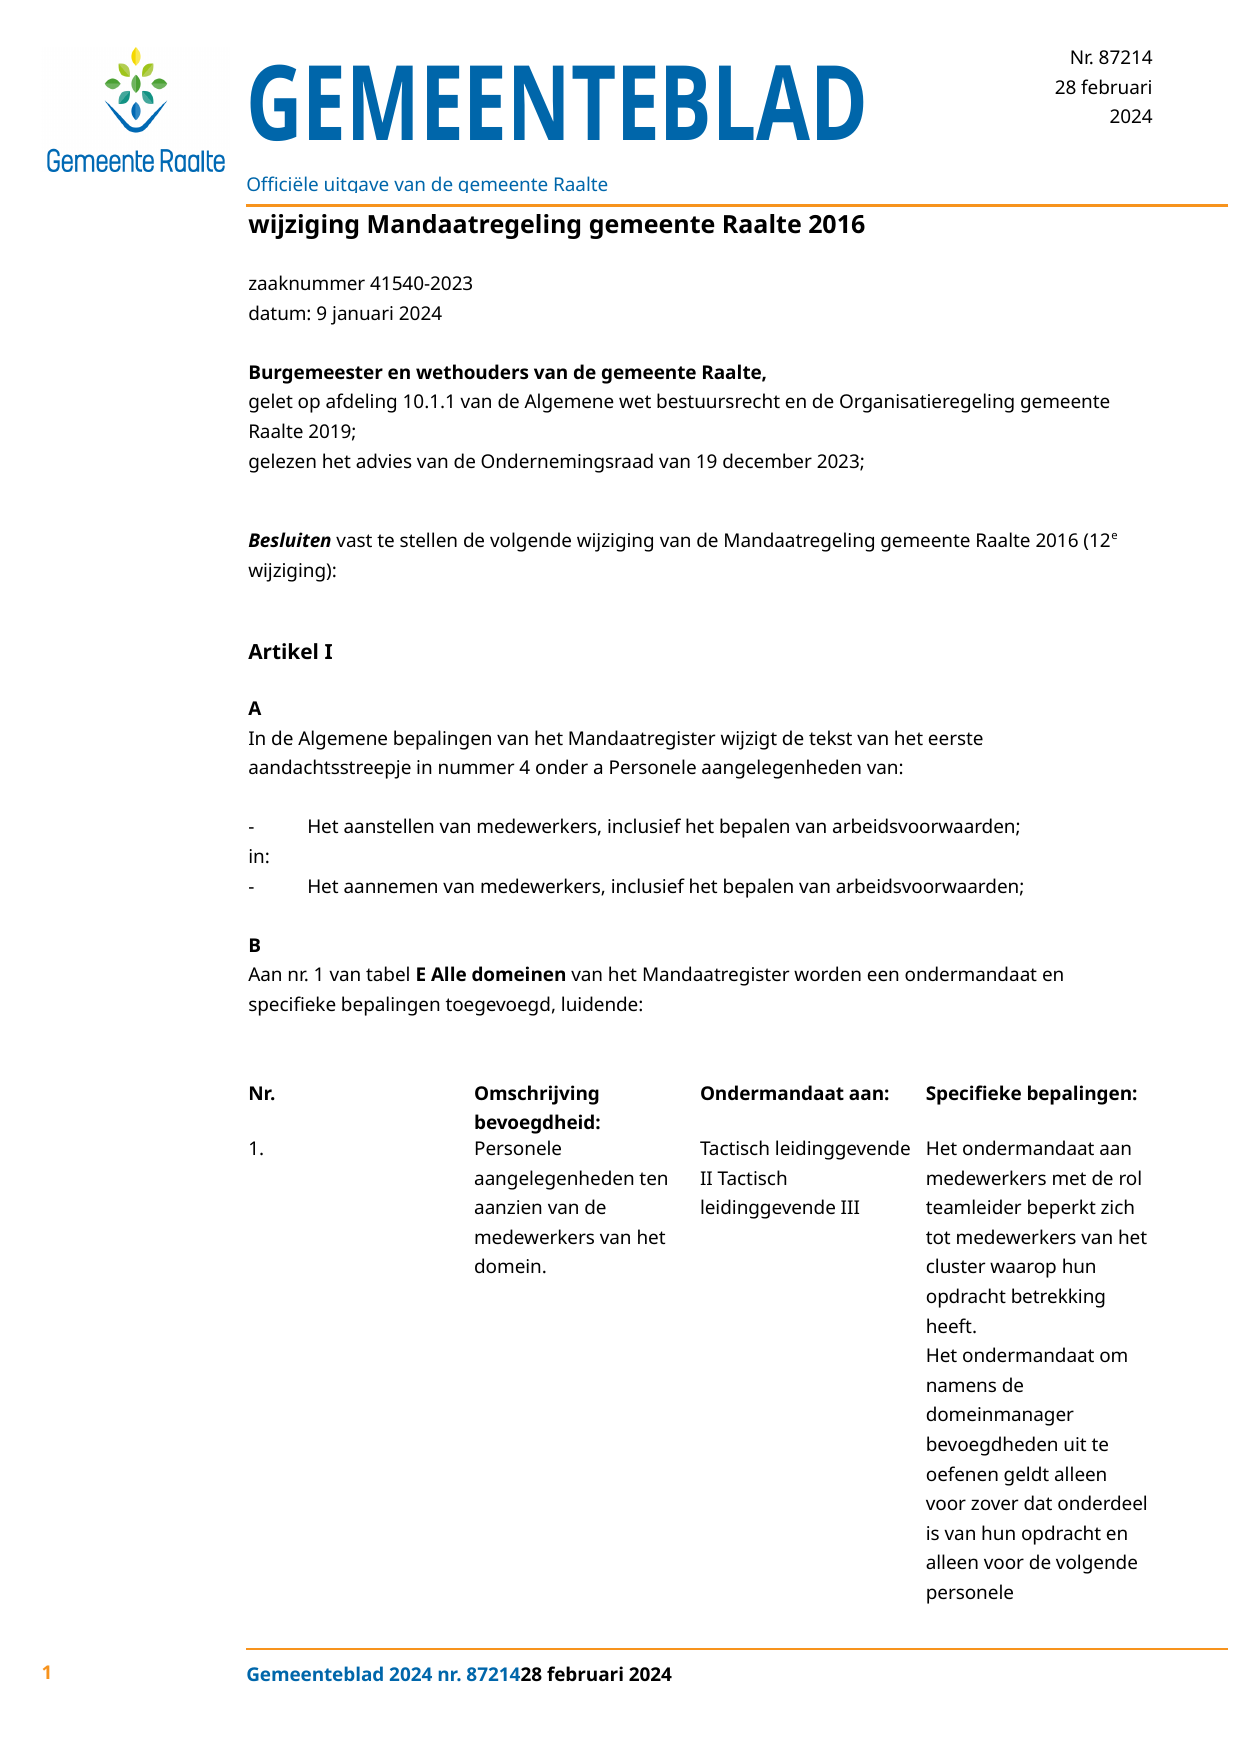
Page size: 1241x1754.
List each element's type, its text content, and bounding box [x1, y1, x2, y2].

table_cell Het ondermandaat aan medewerkers met de rol teamleider beperkt zich tot medewerkers van het cluster waarop hun opdracht betrekking heeft. Het ondermandaat om namens de domeinmanager bevoegdheden uit te oefenen geldt alleen voor zover dat onderdeel is van hun opdracht en alleen voor de volgende personele [926, 1135, 1152, 1605]
text B [248, 932, 1152, 958]
table_cell Personele aangelegenheden ten aanzien van de medewerkers van het domein. [474, 1135, 700, 1605]
text datum: 9 januari 2024 [248, 300, 1152, 326]
list Het aanstellen van medewerkers, inclusief het bepalen van arbeidsvoorwaarden; [248, 814, 1152, 839]
text gelet op afdeling 10.1.1 van de Algemene wet bestuursrecht en de Organisatieregeling gemeente Raalte 2019; [248, 389, 1152, 444]
text in: [248, 843, 1152, 869]
text gelezen het advies van de Ondernemingsraad van 19 december 2023; [248, 448, 1152, 473]
text Artikel I [248, 637, 1152, 666]
text Besluiten vast te stellen de volgende wijziging van de Mandaatregeling gemeente Raalte 2016 (12e wijziging): [248, 528, 1152, 583]
text A [248, 695, 1152, 721]
text wijziging Mandaatregeling gemeente Raalte 2016 [248, 207, 1152, 241]
table_header Ondermandaat aan: [700, 1080, 926, 1135]
list Het aannemen van medewerkers, inclusief het bepalen van arbeidsvoorwaarden; [248, 873, 1152, 898]
table_header Specifieke bepalingen: [926, 1080, 1152, 1135]
picture [41, 47, 231, 172]
table_header Nr. [248, 1080, 474, 1135]
table_cell Tactisch leidinggevende II Tactisch leidinggevende III [700, 1135, 926, 1605]
table_cell [248, 1135, 474, 1605]
text Aan nr. 1 van tabel E Alle domeinen van het Mandaatregister worden een ondermandaat en specifieke bepalingen toegevoegd, luidende: [248, 962, 1152, 1017]
text In de Algemene bepalingen van het Mandaatregister wijzigt de tekst van het eerste aandachtsstreepje in nummer 4 onder a Personele aangelegenheden van: [248, 725, 1152, 780]
text zaaknummer 41540-2023 [248, 270, 1152, 296]
text Burgemeester en wethouders van de gemeente Raalte, [248, 359, 1152, 385]
table_header Omschrijving bevoegdheid: [474, 1080, 700, 1135]
